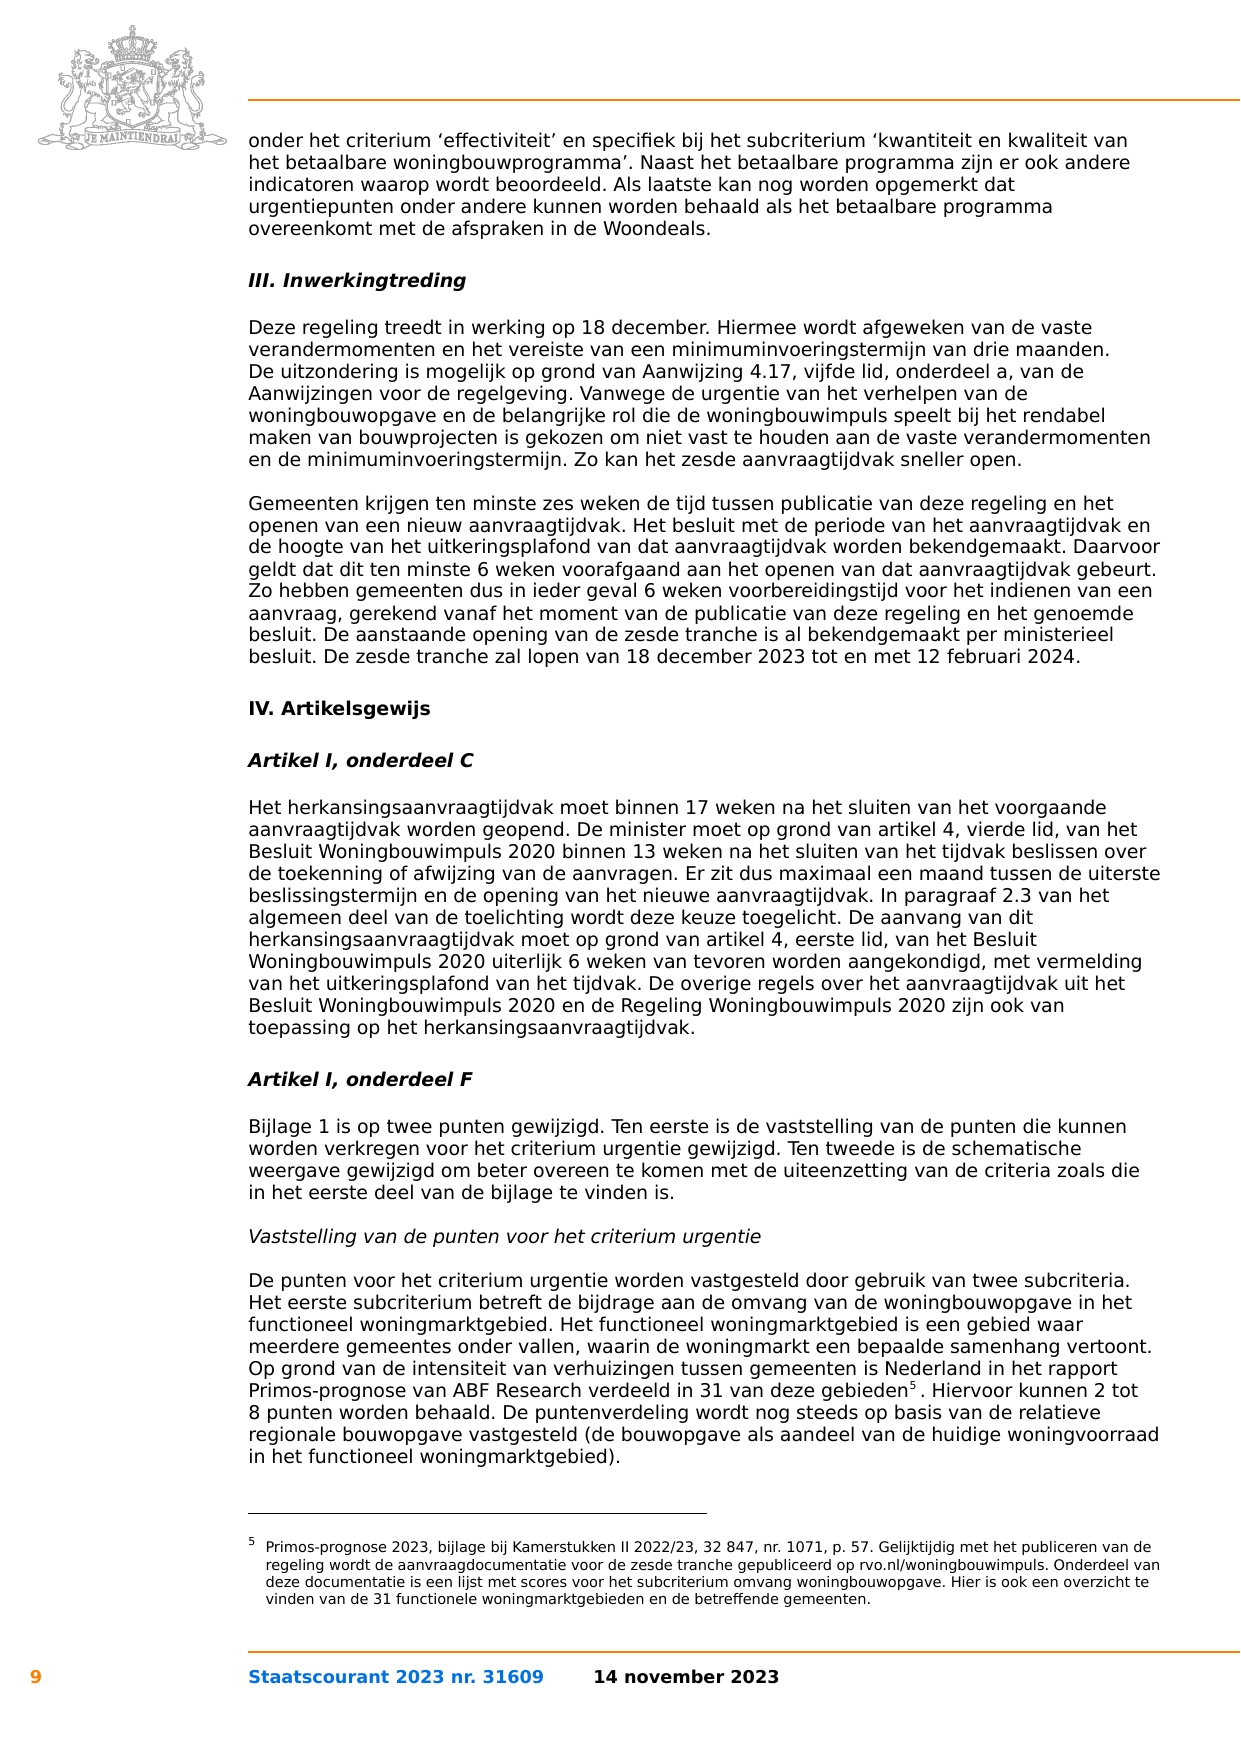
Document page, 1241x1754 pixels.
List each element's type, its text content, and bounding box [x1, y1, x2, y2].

subtitle Artikel I, onderdeel F [248, 1069, 1163, 1091]
text onder het criterium ‘effectiviteit’ en specifiek bij het subcriterium ‘kwantiteit en kwaliteit van het betaalbare woningbouwprogramma’. Naast het betaalbare programma zijn er ook andere indicatoren waarop wordt beoordeeld. Als laatste kan nog worden opgemerkt dat urgentiepunten onder andere kunnen worden behaald als het betaalbare programma overeenkomt met de afspraken in de Woondeals. [248, 130, 1163, 240]
subtitle Artikel I, onderdeel C [248, 750, 1163, 772]
subtitle Vaststelling van de punten voor het criterium urgentie [248, 1226, 1163, 1248]
text Zo hebben gemeenten dus in ieder geval 6 weken voorbereidingstijd voor het indienen van een aanvraag, gerekend vanaf het moment van de publicatie van deze regeling en het genoemde besluit. De aanstaande opening van de zesde tranche is al bekendgemaakt per ministerieel besluit. De zesde tranche zal lopen van 18 december 2023 tot en met 12 februari 2024. [248, 580, 1163, 668]
text Bijlage 1 is op twee punten gewijzigd. Ten eerste is de vaststelling van de punten die kunnen worden verkregen voor het criterium urgentie gewijzigd. Ten tweede is de schematische weergave gewijzigd om beter overeen te komen met de uiteenzetting van de criteria zoals die in het eerste deel van de bijlage te vinden is. [248, 1116, 1163, 1204]
subtitle IV. Artikelsgewijs [248, 698, 1163, 720]
text Het herkansingsaanvraagtijdvak moet binnen 17 weken na het sluiten van het voorgaande aanvraagtijdvak worden geopend. De minister moet op grond van artikel 4, vierde lid, van het Besluit Woningbouwimpuls 2020 binnen 13 weken na het sluiten van het tijdvak beslissen over de toekenning of afwijzing van de aanvragen. Er zit dus maximaal een maand tussen de uiterste beslissingstermijn en de opening van het nieuwe aanvraagtijdvak. In paragraaf 2.3 van het algemeen deel van de toelichting wordt deze keuze toegelicht. De aanvang van dit herkansingsaanvraagtijdvak moet op grond van artikel 4, eerste lid, van het Besluit Woningbouwimpuls 2020 uiterlijk 6 weken van tevoren worden aangekondigd, met vermelding van het uitkeringsplafond van het tijdvak. De overige regels over het aanvraagtijdvak uit het Besluit Woningbouwimpuls 2020 en de Regeling Woningbouwimpuls 2020 zijn ook van toepassing op het herkansingsaanvraagtijdvak. [248, 797, 1163, 1039]
text Gemeenten krijgen ten minste zes weken de tijd tussen publicatie van deze regeling en het openen van een nieuw aanvraagtijdvak. Het besluit met de periode van het aanvraagtijdvak en de hoogte van het uitkeringsplafond van dat aanvraagtijdvak worden bekendgemaakt. Daarvoor geldt dat dit ten minste 6 weken voorafgaand aan het openen van dat aanvraagtijdvak gebeurt. [248, 492, 1163, 580]
subtitle III. Inwerkingtreding [248, 270, 1163, 292]
text De uitzondering is mogelijk op grond van Aanwijzing 4.17, vijfde lid, onderdeel a, van de Aanwijzingen voor de regelgeving. Vanwege de urgentie van het verhelpen van de woningbouwopgave en de belangrijke rol die de woningbouwimpuls speelt bij het rendabel maken van bouwprojecten is gekozen om niet vast te houden aan de vaste verandermomenten en de minimuminvoeringstermijn. Zo kan het zesde aanvraagtijdvak sneller open. [248, 361, 1163, 471]
text De punten voor het criterium urgentie worden vastgesteld door gebruik van twee subcriteria. Het eerste subcriterium betreft de bijdrage aan de omvang van de woningbouwopgave in het functioneel woningmarktgebied. Het functioneel woningmarktgebied is een gebied waar meerdere gemeentes onder vallen, waarin de woningmarkt een bepaalde samenhang vertoont. Op grond van de intensiteit van verhuizingen tussen gemeenten is Nederland in het rapport Primos-prognose van ABF Research verdeeld in 31 van deze gebieden. Hiervoor kunnen 2 tot 8 punten worden behaald. De puntenverdeling wordt nog steeds op basis van de relatieve regionale bouwopgave vastgesteld (de bouwopgave als aandeel van de huidige woningvoorraad in het functioneel woningmarktgebied). [248, 1270, 1163, 1467]
text Primos-prognose 2023, bijlage bij Kamerstukken II 2022/23, 32 847, nr. 1071, p. 57. Gelijktijdig met het publiceren van de regeling wordt de aanvraagdocumentatie voor de zesde tranche gepubliceerd op rvo.nl/woningbouwimpuls. Onderdeel van deze documentatie is een lijst met scores voor het subcriterium omvang woningbouwopgave. Hier is ook een overzicht te vinden van de 31 functionele woningmarktgebieden en de betreffende gemeenten. [248, 1535, 1163, 1608]
picture [38, 25, 227, 150]
text Deze regeling treedt in werking op 18 december. Hiermee wordt afgeweken van de vaste verandermomenten en het vereiste van een minimuminvoeringstermijn van drie maanden. [248, 317, 1163, 361]
